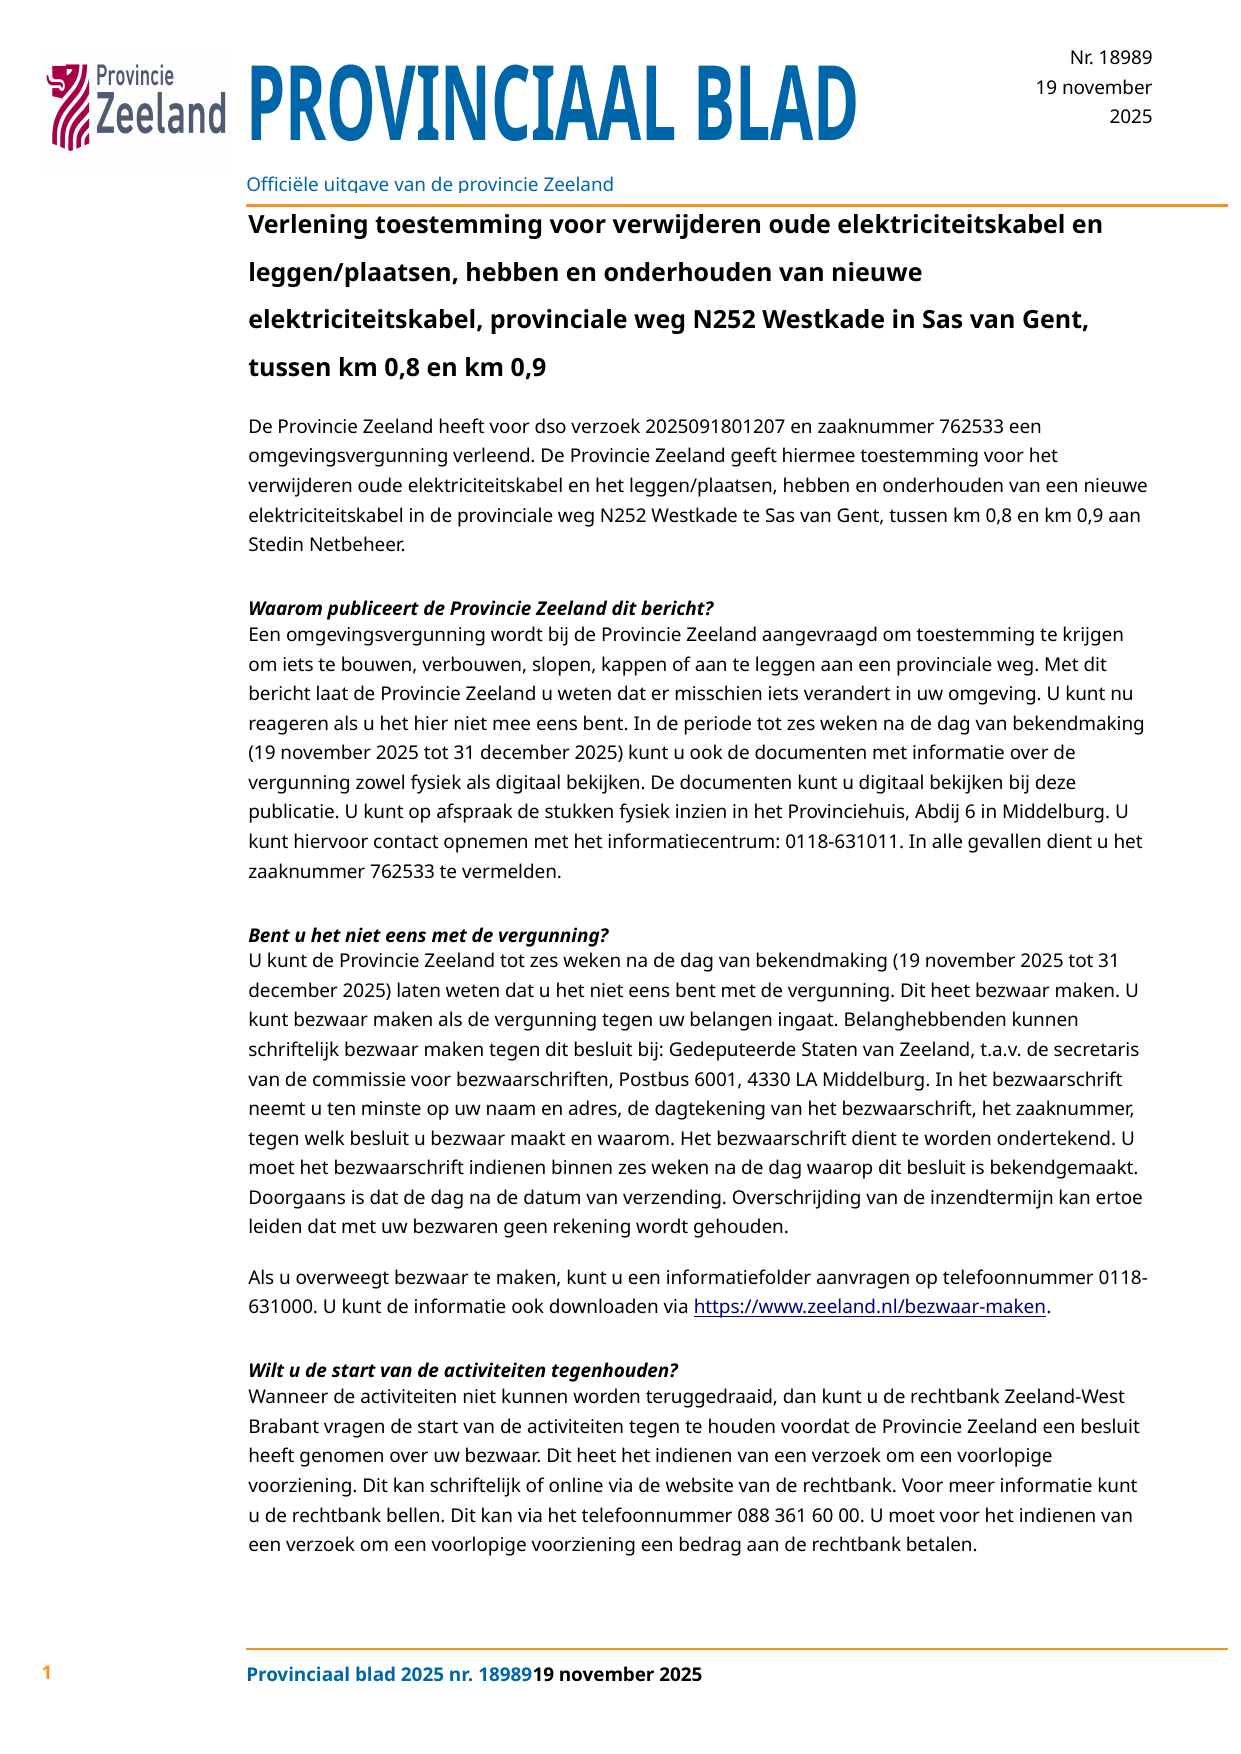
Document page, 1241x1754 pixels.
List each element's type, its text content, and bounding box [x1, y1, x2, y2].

picture [41, 47, 231, 172]
text U kunt de Provincie Zeeland tot zes weken na de dag van bekendmaking (19 november 2025 tot 31 december 2025) laten weten dat u het niet eens bent met de vergunning. Dit heet bezwaar maken. U kunt bezwaar maken als de vergunning tegen uw belangen ingaat. Belanghebbenden kunnen schriftelijk bezwaar maken tegen dit besluit bij: Gedeputeerde Staten van Zeeland, t.a.v. de secretaris van de commissie voor bezwaarschriften, Postbus 6001, 4330 LA Middelburg. In het bezwaarschrift neemt u ten minste op uw naam en adres, de dagtekening van het bezwaarschrift, het zaaknummer, tegen welk besluit u bezwaar maakt en waarom. Het bezwaarschrift dient te worden ondertekend. U moet het bezwaarschrift indienen binnen zes weken na de dag waarop dit besluit is bekendgemaakt. Doorgaans is dat de dag na de datum van verzending. Overschrijding van de inzendtermijn kan ertoe leiden dat met uw bezwaren geen rekening wordt gehouden. [248, 947, 1152, 1239]
text Verlening toestemming voor verwijderen oude elektriciteitskabel en leggen/plaatsen, hebben en onderhouden van nieuwe elektriciteitskabel, provinciale weg N252 Westkade in Sas van Gent, tussen km 0,8 en km 0,9 [248, 207, 1152, 384]
text Waarom publiceert de Provincie Zeeland dit bericht? [248, 595, 1152, 621]
text Wanneer de activiteiten niet kunnen worden teruggedraaid, dan kunt u de rechtbank Zeeland-West Brabant vragen de start van de activiteiten tegen te houden voordat de Provincie Zeeland een besluit heeft genomen over uw bezwaar. Dit heet het indienen van een verzoek om een voorlopige voorziening. Dit kan schriftelijk of online via de website van de rechtbank. Voor meer informatie kunt u de rechtbank bellen. Dit kan via het telefoonnummer 088 361 60 00. U moet voor het indienen van een verzoek om een voorlopige voorziening een bedrag aan de rechtbank betalen. [248, 1383, 1152, 1557]
text Een omgevingsvergunning wordt bij de Provincie Zeeland aangevraagd om toestemming te krijgen om iets te bouwen, verbouwen, slopen, kappen of aan te leggen aan een provinciale weg. Met dit bericht laat de Provincie Zeeland u weten dat er misschien iets verandert in uw omgeving. U kunt nu reageren als u het hier niet mee eens bent. In de periode tot zes weken na de dag van bekendmaking (19 november 2025 tot 31 december 2025) kunt u ook de documenten met informatie over de vergunning zowel fysiek als digitaal bekijken. De documenten kunt u digitaal bekijken bij deze publicatie. U kunt op afspraak de stukken fysiek inzien in het Provinciehuis, Abdij 6 in Middelburg. U kunt hiervoor contact opnemen met het informatiecentrum: 0118-631011. In alle gevallen dient u het zaaknummer 762533 te vermelden. [248, 621, 1152, 883]
text De Provincie Zeeland heeft voor dso verzoek 2025091801207 en zaaknummer 762533 een omgevingsvergunning verleend. De Provincie Zeeland geeft hiermee toestemming voor het verwijderen oude elektriciteitskabel en het leggen/plaatsen, hebben en onderhouden van een nieuwe elektriciteitskabel in de provinciale weg N252 Westkade te Sas van Gent, tussen km 0,8 en km 0,9 aan Stedin Netbeheer. [248, 413, 1152, 557]
text Bent u het niet eens met de vergunning? [248, 922, 1152, 947]
text Als u overweegt bezwaar te maken, kunt u een informatiefolder aanvragen op telefoonnummer 0118-631000. U kunt de informatie ook downloaden via https://www.zeeland.nl/bezwaar-maken. [248, 1264, 1152, 1319]
text Wilt u de start van de activiteiten tegenhouden? [248, 1358, 1152, 1383]
